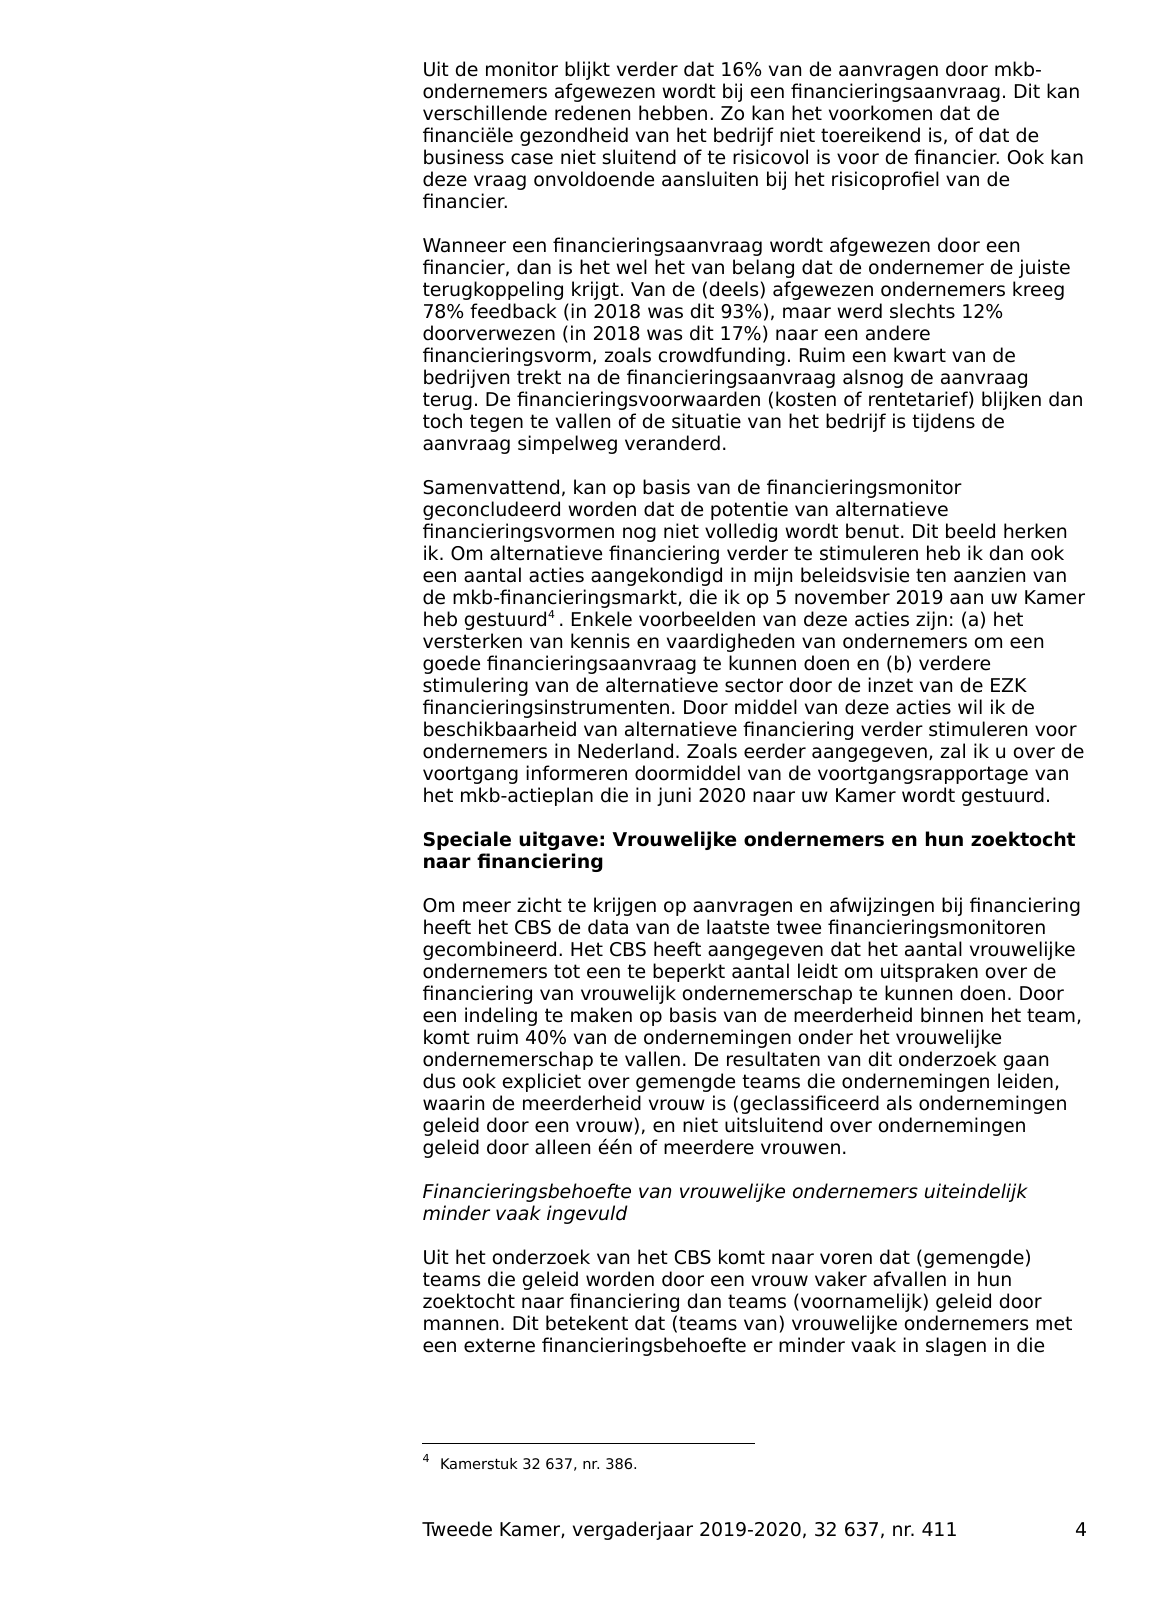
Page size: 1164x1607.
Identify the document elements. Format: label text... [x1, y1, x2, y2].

subtitle Speciale uitgave: Vrouwelijke ondernemers en hun zoektocht naar financiering [422, 829, 1087, 873]
text Samenvattend, kan op basis van de financieringsmonitor geconcludeerd worden dat de potentie van alternatieve financieringsvormen nog niet volledig wordt benut. Dit beeld herken ik. Om alternatieve financiering verder te stimuleren heb ik dan ook een aantal acties aangekondigd in mijn beleidsvisie ten aanzien van de mkb-financieringsmarkt, die ik op 5 november 2019 aan uw Kamer heb gestuurd. Enkele voorbeelden van deze acties zijn: (a) het versterken van kennis en vaardigheden van ondernemers om een goede financieringsaanvraag te kunnen doen en (b) verdere stimulering van de alternatieve sector door de inzet van de EZK financieringsinstrumenten. Door middel van deze acties wil ik de beschikbaarheid van alternatieve financiering verder stimuleren voor ondernemers in Nederland. Zoals eerder aangegeven, zal ik u over de voortgang informeren doormiddel van de voortgangsrapportage van het mkb-actieplan die in juni 2020 naar uw Kamer wordt gestuurd. [422, 477, 1087, 807]
text Om meer zicht te krijgen op aanvragen en afwijzingen bij financiering heeft het CBS de data van de laatste twee financieringsmonitoren gecombineerd. Het CBS heeft aangegeven dat het aantal vrouwelijke ondernemers tot een te beperkt aantal leidt om uitspraken over de financiering van vrouwelijk ondernemerschap te kunnen doen. Door een indeling te maken op basis van de meerderheid binnen het team, komt ruim 40% van de ondernemingen onder het vrouwelijke ondernemerschap te vallen. De resultaten van dit onderzoek gaan dus ook expliciet over gemengde teams die ondernemingen leiden, waarin de meerderheid vrouw is (geclassificeerd als ondernemingen geleid door een vrouw), en niet uitsluitend over ondernemingen geleid door alleen één of meerdere vrouwen. [422, 895, 1087, 1159]
subtitle Financieringsbehoefte van vrouwelijke ondernemers uiteindelijk minder vaak ingevuld [422, 1181, 1087, 1225]
text Wanneer een financieringsaanvraag wordt afgewezen door een financier, dan is het wel het van belang dat de ondernemer de juiste terugkoppeling krijgt. Van de (deels) afgewezen ondernemers kreeg 78% feedback (in 2018 was dit 93%), maar werd slechts 12% doorverwezen (in 2018 was dit 17%) naar een andere financieringsvorm, zoals crowdfunding. Ruim een kwart van de bedrijven trekt na de financieringsaanvraag alsnog de aanvraag terug. De financieringsvoorwaarden (kosten of rentetarief) blijken dan toch tegen te vallen of de situatie van het bedrijf is tijdens de aanvraag simpelweg veranderd. [422, 235, 1087, 455]
text Kamerstuk 32 637, nr. 386. [422, 1452, 1087, 1474]
text Uit de monitor blijkt verder dat 16% van de aanvragen door mkb-ondernemers afgewezen wordt bij een financieringsaanvraag. Dit kan verschillende redenen hebben. Zo kan het voorkomen dat de financiële gezondheid van het bedrijf niet toereikend is, of dat de business case niet sluitend of te risicovol is voor de financier. Ook kan deze vraag onvoldoende aansluiten bij het risicoprofiel van de financier. [422, 59, 1087, 213]
text Uit het onderzoek van het CBS komt naar voren dat (gemengde) teams die geleid worden door een vrouw vaker afvallen in hun zoektocht naar financiering dan teams (voornamelijk) geleid door mannen. Dit betekent dat (teams van) vrouwelijke ondernemers met een externe financieringsbehoefte er minder vaak in slagen in die [422, 1247, 1087, 1357]
